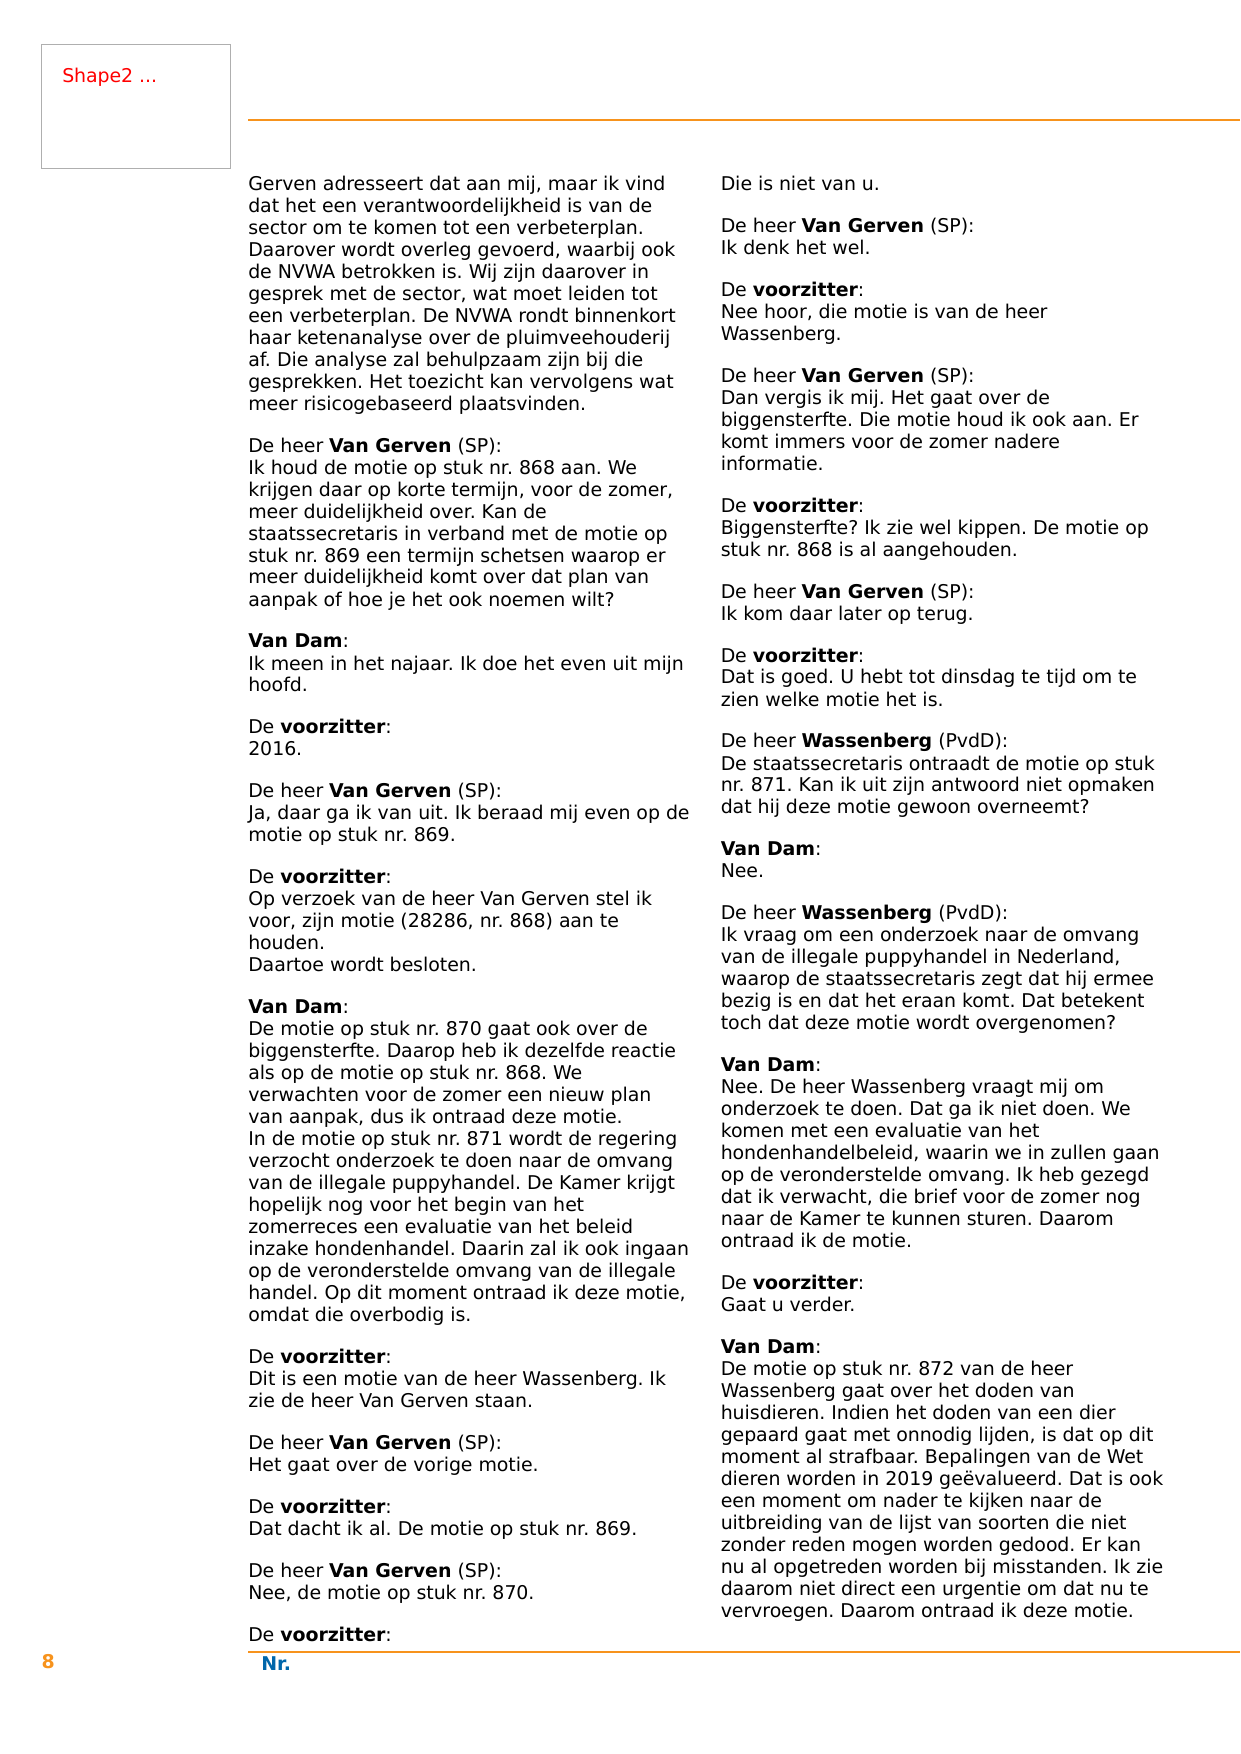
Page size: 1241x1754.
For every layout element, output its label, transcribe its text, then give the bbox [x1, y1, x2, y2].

text De voorzitter: [721, 494, 1163, 517]
text Nee hoor, die motie is van de heer Wassenberg. [721, 301, 1163, 345]
text Dan vergis ik mij. Het gaat over de biggensterfte. Die motie houd ik ook aan. Er komt immers voor de zomer nadere informatie. [721, 387, 1163, 474]
text De motie op stuk nr. 872 van de heer Wassenberg gaat over het doden van huisdieren. Indien het doden van een dier gepaard gaat met onnodig lijden, is dat op dit moment al strafbaar. Bepalingen van de Wet dieren worden in 2019 geëvalueerd. Dat is ook een moment om nader te kijken naar de uitbreiding van de lijst van soorten die niet zonder reden mogen worden gedood. Er kan nu al opgetreden worden bij misstanden. Ik zie daarom niet direct een urgentie om dat nu te vervroegen. Daarom ontraad ik deze motie. [721, 1358, 1163, 1622]
text Van Dam: [721, 1054, 1163, 1076]
text De heer Van Gerven (SP): [248, 780, 691, 802]
text Dat dacht ik al. De motie op stuk nr. 869. [248, 1518, 691, 1540]
text De voorzitter: [248, 866, 691, 888]
text De voorzitter: [721, 644, 1163, 666]
text Ik meen in het najaar. Ik doe het even uit mijn hoofd. [248, 652, 691, 696]
text De voorzitter: [248, 716, 691, 738]
text De heer Van Gerven (SP): [721, 215, 1163, 237]
text Van Dam: [248, 996, 691, 1018]
text Die is niet van u. [721, 173, 1163, 195]
text De voorzitter: [248, 1624, 691, 1646]
text Dit is een motie van de heer Wassenberg. Ik zie de heer Van Gerven staan. [248, 1368, 691, 1412]
text Ik houd de motie op stuk nr. 868 aan. We krijgen daar op korte termijn, voor de zomer, meer duidelijkheid over. Kan de staatssecretaris in verband met de motie op stuk nr. 869 een termijn schetsen waarop er meer duidelijkheid komt over dat plan van aanpak of hoe je het ook noemen wilt? [248, 457, 691, 610]
text De motie op stuk nr. 870 gaat ook over de biggensterfte. Daarop heb ik dezelfde reactie als op de motie op stuk nr. 868. We verwachten voor de zomer een nieuw plan van aanpak, dus ik ontraad deze motie. [248, 1018, 691, 1128]
text De voorzitter: [248, 1496, 691, 1518]
text Van Dam: [248, 630, 691, 652]
text De heer Van Gerven (SP): [248, 1560, 691, 1582]
text Van Dam: [721, 1336, 1163, 1358]
text Ik vraag om een onderzoek naar de omvang van de illegale puppyhandel in Nederland, waarop de staatssecretaris zegt dat hij ermee bezig is en dat het eraan komt. Dat betekent toch dat deze motie wordt overgenomen? [721, 924, 1163, 1034]
text Dat is goed. U hebt tot dinsdag te tijd om te zien welke motie het is. [721, 666, 1163, 710]
text Van Dam: [721, 838, 1163, 860]
text Gerven adresseert dat aan mij, maar ik vind dat het een verantwoordelijkheid is van de sector om te komen tot een verbeterplan. Daarover wordt overleg gevoerd, waarbij ook de NVWA betrokken is. Wij zijn daarover in gesprek met de sector, wat moet leiden tot een verbeterplan. De NVWA rondt binnenkort haar ketenanalyse over de pluimveehouderij af. Die analyse zal behulpzaam zijn bij die gesprekken. Het toezicht kan vervolgens wat meer risicogebaseerd plaatsvinden. [248, 173, 691, 414]
text De heer Wassenberg (PvdD): [721, 902, 1163, 924]
text Het gaat over de vorige motie. [248, 1454, 691, 1476]
text De voorzitter: [721, 279, 1163, 301]
text Ja, daar ga ik van uit. Ik beraad mij even op de motie op stuk nr. 869. [248, 802, 691, 846]
text De voorzitter: [721, 1272, 1163, 1294]
text Ik denk het wel. [721, 237, 1163, 259]
text De heer Van Gerven (SP): [721, 365, 1163, 387]
text In de motie op stuk nr. 871 wordt de regering verzocht onderzoek te doen naar de omvang van de illegale puppyhandel. De Kamer krijgt hopelijk nog voor het begin van het zomerreces een evaluatie van het beleid inzake hondenhandel. Daarin zal ik ook ingaan op de veronderstelde omvang van de illegale handel. Op dit moment ontraad ik deze motie, omdat die overbodig is. [248, 1128, 691, 1326]
text 2016. [248, 738, 691, 760]
text Ik kom daar later op terug. [721, 602, 1163, 624]
text Op verzoek van de heer Van Gerven stel ik voor, zijn motie (28286, nr. 868) aan te houden. [248, 888, 691, 954]
text De heer Wassenberg (PvdD): [721, 730, 1163, 752]
text Nee. De heer Wassenberg vraagt mij om onderzoek te doen. Dat ga ik niet doen. We komen met een evaluatie van het hondenhandelbeleid, waarin we in zullen gaan op de veronderstelde omvang. Ik heb gezegd dat ik verwacht, die brief voor de zomer nog naar de Kamer te kunnen sturen. Daarom ontraad ik de motie. [721, 1076, 1163, 1252]
text Nee. [721, 860, 1163, 882]
text De heer Van Gerven (SP): [248, 1432, 691, 1454]
text De heer Van Gerven (SP): [721, 581, 1163, 602]
text Daartoe wordt besloten. [248, 954, 691, 976]
text De staatssecretaris ontraadt de motie op stuk nr. 871. Kan ik uit zijn antwoord niet opmaken dat hij deze motie gewoon overneemt? [721, 752, 1163, 818]
text De voorzitter: [248, 1346, 691, 1368]
text Gaat u verder. [721, 1294, 1163, 1316]
text Nee, de motie op stuk nr. 870. [248, 1582, 691, 1604]
text Biggensterfte? Ik zie wel kippen. De motie op stuk nr. 868 is al aangehouden. [721, 517, 1163, 561]
text De heer Van Gerven (SP): [248, 434, 691, 457]
